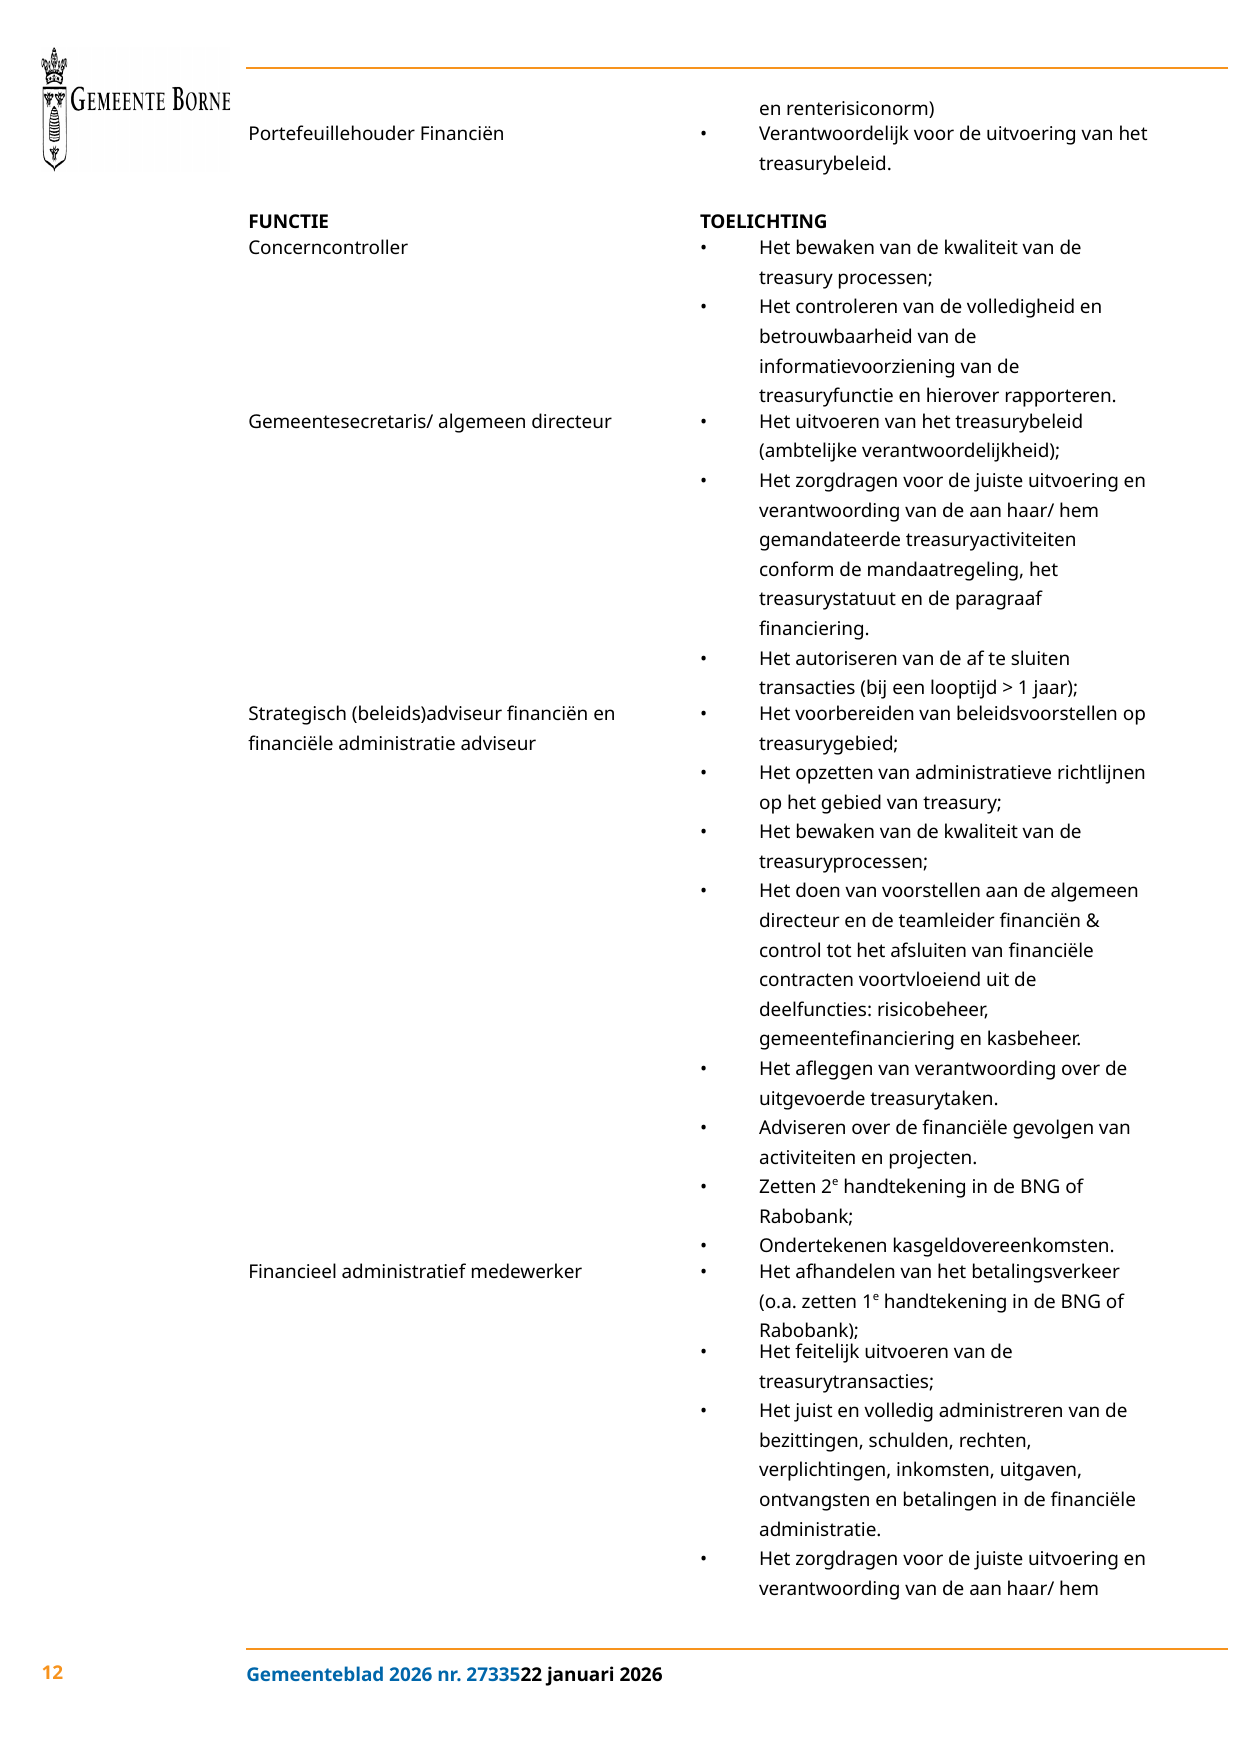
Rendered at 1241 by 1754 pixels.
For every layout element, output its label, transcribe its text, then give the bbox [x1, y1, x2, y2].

picture [41, 47, 231, 172]
table_cell Gemeentesecretaris/ algemeen directeur [248, 408, 700, 700]
table_cell Het bewaken van de kwaliteit van de treasury processen; Het controleren van de volledigheid en betrouwbaarheid van de informatievoorziening van de treasuryfunctie en hierover rapporteren. [700, 235, 1152, 408]
table_cell [248, 95, 700, 121]
table_cell Concerncontroller [248, 235, 700, 408]
table_header FUNCTIE [248, 209, 700, 234]
table_header TOELICHTING [700, 209, 1152, 234]
table_cell Het afhandelen van het betalingsverkeer (o.a. zetten 1e handtekening in de BNG of Rabobank); Het feitelijk uitvoeren van de treasurytransacties; Het juist en volledig administreren van de bezittingen, schulden, rechten, verplichtingen, inkomsten, uitgaven, ontvangsten en betalingen in de financiële administratie. Het zorgdragen voor de juiste uitvoering en verantwoording van de aan haar/ hem [700, 1258, 1152, 1601]
table_cell Het uitvoeren van het treasurybeleid (ambtelijke verantwoordelijkheid); Het zorgdragen voor de juiste uitvoering en verantwoording van de aan haar/ hem gemandateerde treasuryactiviteiten conform de mandaatregeling, het treasurystatuut en de paragraaf financiering. Het autoriseren van de af te sluiten transacties (bij een looptijd > 1 jaar); [700, 408, 1152, 700]
table_cell Portefeuillehouder Financiën [248, 121, 700, 176]
table_cell Financieel administratief medewerker [248, 1258, 700, 1601]
table_cell Strategisch (beleids)adviseur financiën en financiële administratie adviseur [248, 700, 700, 1258]
table_cell Verantwoordelijk voor de uitvoering van het treasurybeleid. [700, 121, 1152, 176]
table_cell Het voorbereiden van beleidsvoorstellen op treasurygebied; Het opzetten van administratieve richtlijnen op het gebied van treasury; Het bewaken van de kwaliteit van de treasuryprocessen; Het doen van voorstellen aan de algemeen directeur en de teamleider financiën & control tot het afsluiten van financiële contracten voortvloeiend uit de deelfuncties: risicobeheer, gemeentefinanciering en kasbeheer. Het afleggen van verantwoording over de uitgevoerde treasurytaken. Adviseren over de financiële gevolgen van activiteiten en projecten. Zetten 2e handtekening in de BNG of Rabobank; Ondertekenen kasgeldovereenkomsten. [700, 700, 1152, 1258]
table_cell en renterisiconorm) [700, 95, 1152, 121]
